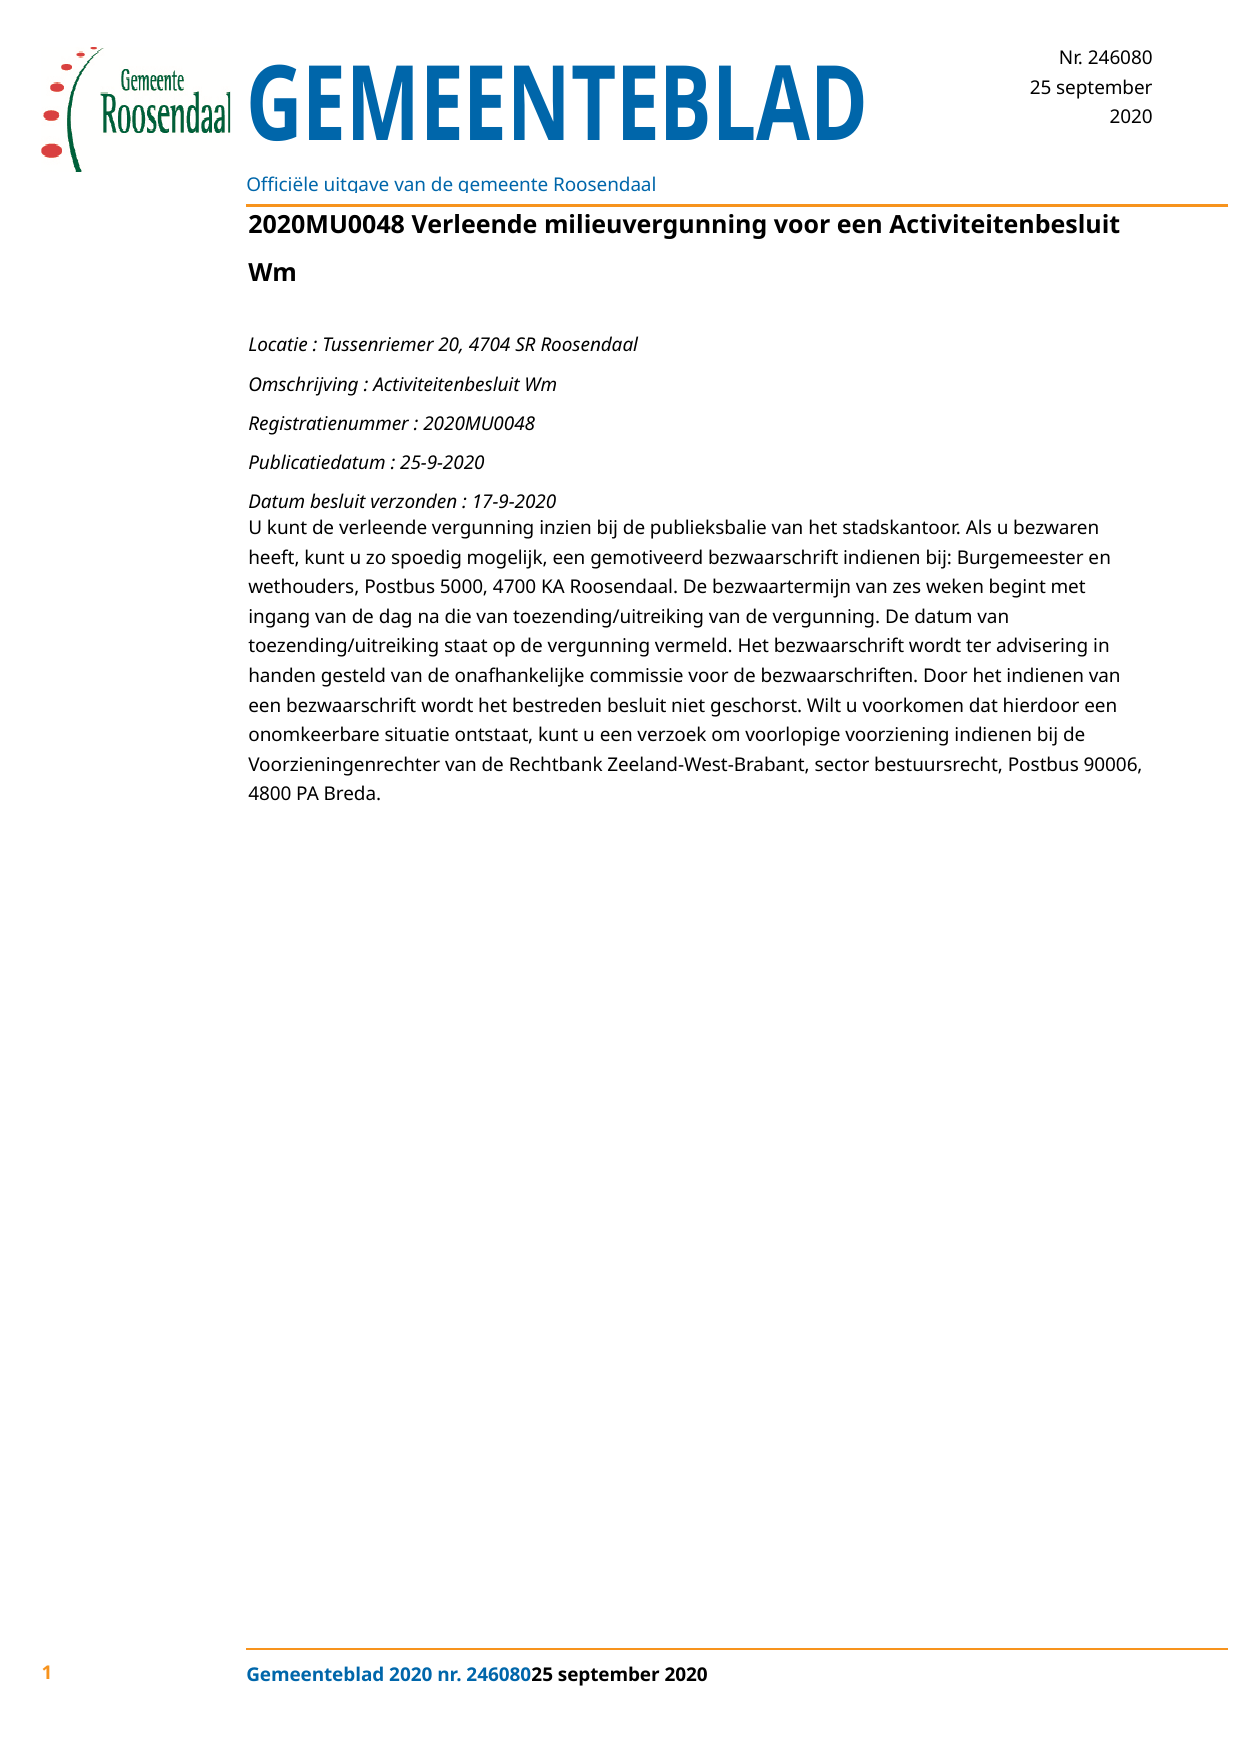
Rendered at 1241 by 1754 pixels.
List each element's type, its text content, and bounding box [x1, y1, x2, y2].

text Omschrijving : Activiteitenbesluit Wm [248, 371, 1152, 396]
text U kunt de verleende vergunning inzien bij de publieksbalie van het stadskantoor. Als u bezwaren heeft, kunt u zo spoedig mogelijk, een gemotiveerd bezwaarschrift indienen bij: Burgemeester en wethouders, Postbus 5000, 4700 KA Roosendaal. De bezwaartermijn van zes weken begint met ingang van de dag na die van toezending/uitreiking van de vergunning. De datum van toezending/uitreiking staat op de vergunning vermeld. Het bezwaarschrift wordt ter advisering in handen gesteld van de onafhankelijke commissie voor de bezwaarschriften. Door het indienen van een bezwaarschrift wordt het bestreden besluit niet geschorst. Wilt u voorkomen dat hierdoor een onomkeerbare situatie ontstaat, kunt u een verzoek om voorlopige voorziening indienen bij de Voorzieningenrechter van de Rechtbank Zeeland-West-Brabant, sector bestuursrecht, Postbus 90006, 4800 PA Breda. [248, 514, 1152, 806]
picture [41, 47, 231, 172]
text Registratienummer : 2020MU0048 [248, 410, 1152, 436]
text Datum besluit verzonden : 17-9-2020 [248, 488, 1152, 514]
text Locatie : Tussenriemer 20, 4704 SR Roosendaal [248, 331, 1152, 357]
text Publicatiedatum : 25-9-2020 [248, 449, 1152, 475]
text 2020MU0048 Verleende milieuvergunning voor een Activiteitenbesluit Wm [248, 207, 1152, 288]
